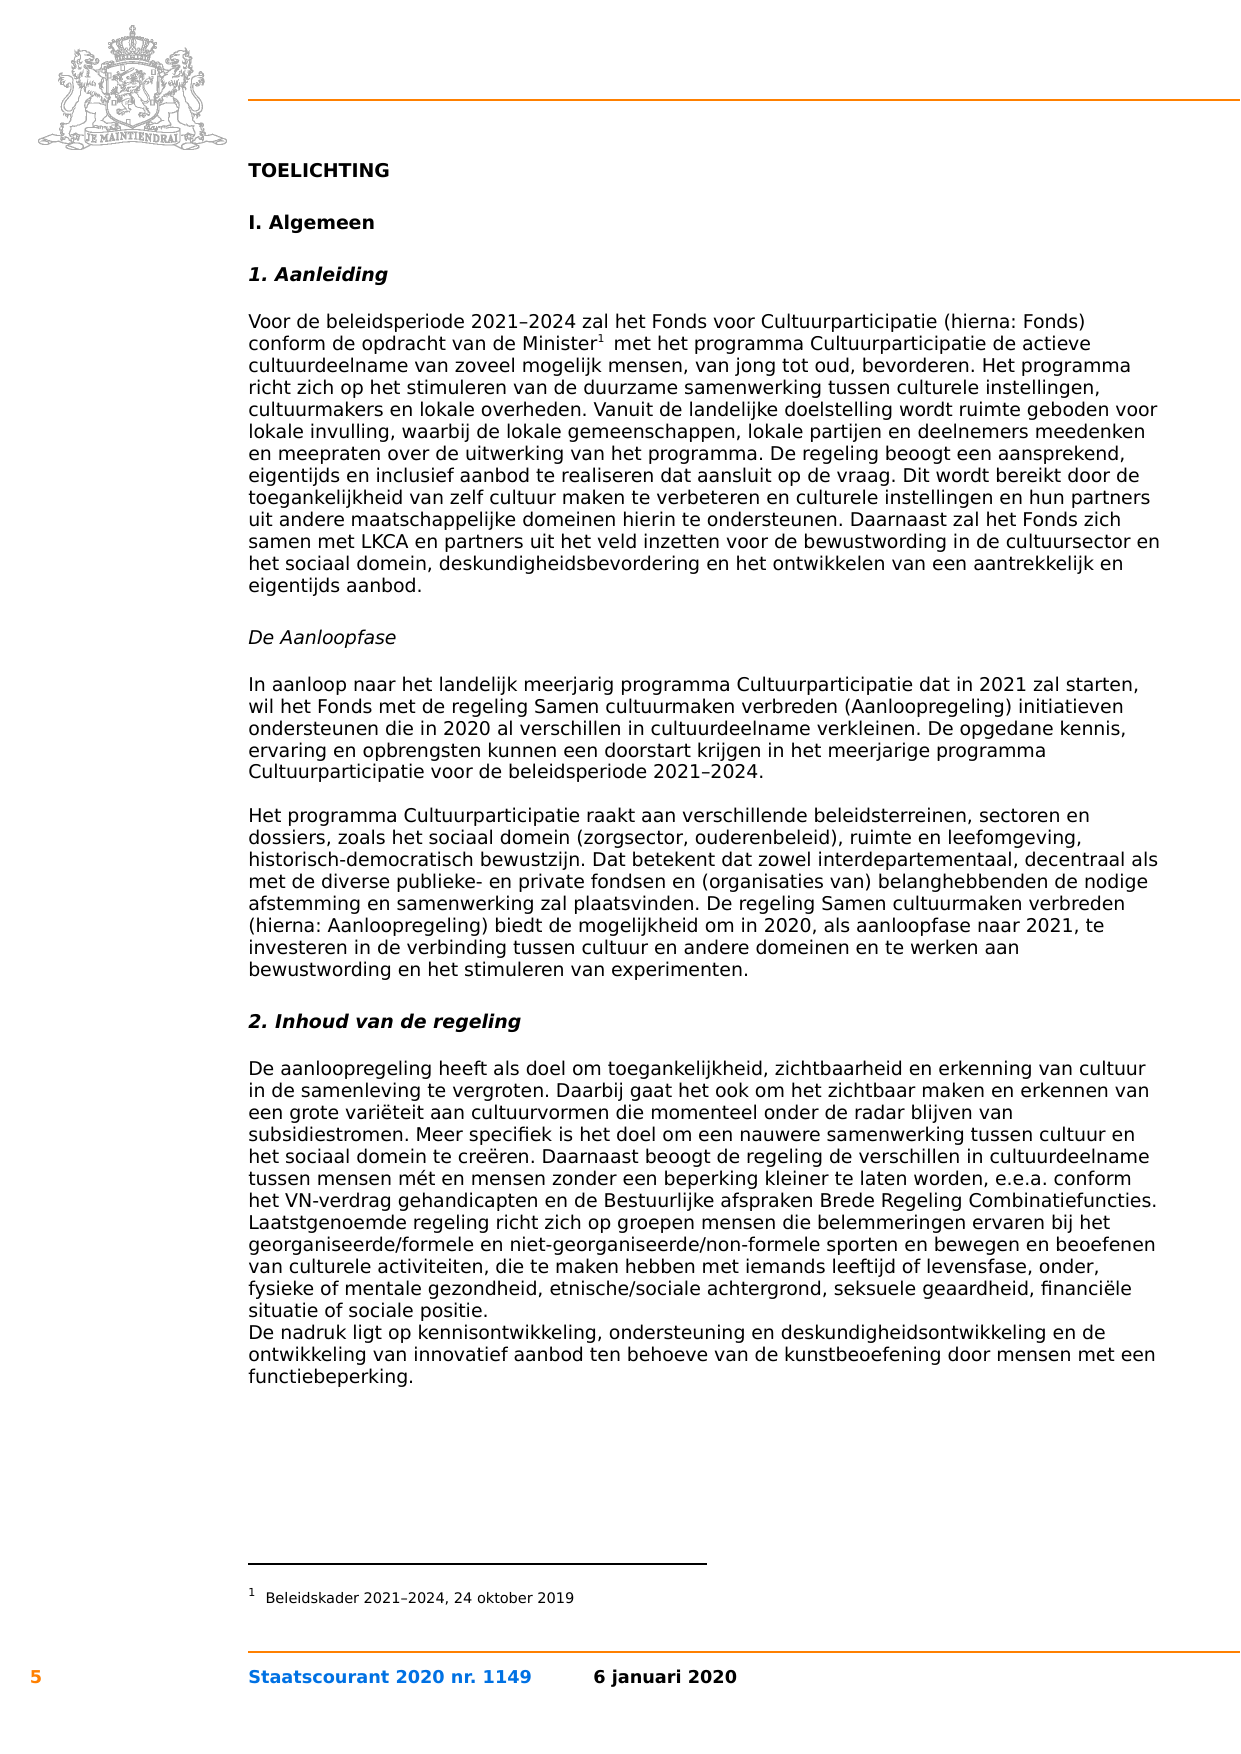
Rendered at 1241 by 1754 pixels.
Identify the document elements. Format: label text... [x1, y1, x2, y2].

subtitle De Aanloopfase [248, 627, 1163, 648]
subtitle 2. Inhoud van de regeling [248, 1011, 1163, 1033]
text De nadruk ligt op kennisontwikkeling, ondersteuning en deskundigheidsontwikkeling en de ontwikkeling van innovatief aanbod ten behoeve van de kunstbeoefening door mensen met een functiebeperking. [248, 1322, 1163, 1388]
subtitle 1. Aanleiding [248, 264, 1163, 286]
text De aanloopregeling heeft als doel om toegankelijkheid, zichtbaarheid en erkenning van cultuur in de samenleving te vergroten. Daarbij gaat het ook om het zichtbaar maken en erkennen van een grote variëteit aan cultuurvormen die momenteel onder de radar blijven van subsidiestromen. Meer specifiek is het doel om een nauwere samenwerking tussen cultuur en het sociaal domein te creëren. Daarnaast beoogt de regeling de verschillen in cultuurdeelname tussen mensen mét en mensen zonder een beperking kleiner te laten worden, e.e.a. conform het VN-verdrag gehandicapten en de Bestuurlijke afspraken Brede Regeling Combinatiefuncties. Laatstgenoemde regeling richt zich op groepen mensen die belemmeringen ervaren bij het georganiseerde/formele en niet-georganiseerde/non-formele sporten en bewegen en beoefenen van culturele activiteiten, die te maken hebben met iemands leeftijd of levensfase, onder, fysieke of mentale gezondheid, etnische/sociale achtergrond, seksuele geaardheid, financiële situatie of sociale positie. [248, 1058, 1163, 1322]
text Voor de beleidsperiode 2021–2024 zal het Fonds voor Cultuurparticipatie (hierna: Fonds) conform de opdracht van de Minister met het programma Cultuurparticipatie de actieve cultuurdeelname van zoveel mogelijk mensen, van jong tot oud, bevorderen. Het programma richt zich op het stimuleren van de duurzame samenwerking tussen culturele instellingen, cultuurmakers en lokale overheden. Vanuit de landelijke doelstelling wordt ruimte geboden voor lokale invulling, waarbij de lokale gemeenschappen, lokale partijen en deelnemers meedenken en meepraten over de uitwerking van het programma. De regeling beoogt een aansprekend, eigentijds en inclusief aanbod te realiseren dat aansluit op de vraag. Dit wordt bereikt door de toegankelijkheid van zelf cultuur maken te verbeteren en culturele instellingen en hun partners uit andere maatschappelijke domeinen hierin te ondersteunen. Daarnaast zal het Fonds zich samen met LKCA en partners uit het veld inzetten voor de bewustwording in de cultuursector en het sociaal domein, deskundigheidsbevordering en het ontwikkelen van een aantrekkelijk en eigentijds aanbod. [248, 311, 1163, 597]
text In aanloop naar het landelijk meerjarig programma Cultuurparticipatie dat in 2021 zal starten, wil het Fonds met de regeling Samen cultuurmaken verbreden (Aanloopregeling) initiatieven ondersteunen die in 2020 al verschillen in cultuurdeelname verkleinen. De opgedane kennis, ervaring en opbrengsten kunnen een doorstart krijgen in het meerjarige programma Cultuurparticipatie voor de beleidsperiode 2021–2024. [248, 673, 1163, 783]
subtitle TOELICHTING [248, 160, 1163, 182]
picture [38, 25, 227, 150]
text Beleidskader 2021–2024, 24 oktober 2019 [248, 1586, 1163, 1608]
subtitle I. Algemeen [248, 212, 1163, 234]
text Het programma Cultuurparticipatie raakt aan verschillende beleidsterreinen, sectoren en dossiers, zoals het sociaal domein (zorgsector, ouderenbeleid), ruimte en leefomgeving, historisch-democratisch bewustzijn. Dat betekent dat zowel interdepartementaal, decentraal als met de diverse publieke- en private fondsen en (organisaties van) belanghebbenden de nodige afstemming en samenwerking zal plaatsvinden. De regeling Samen cultuurmaken verbreden (hierna: Aanloopregeling) biedt de mogelijkheid om in 2020, als aanloopfase naar 2021, te investeren in de verbinding tussen cultuur en andere domeinen en te werken aan bewustwording en het stimuleren van experimenten. [248, 805, 1163, 981]
